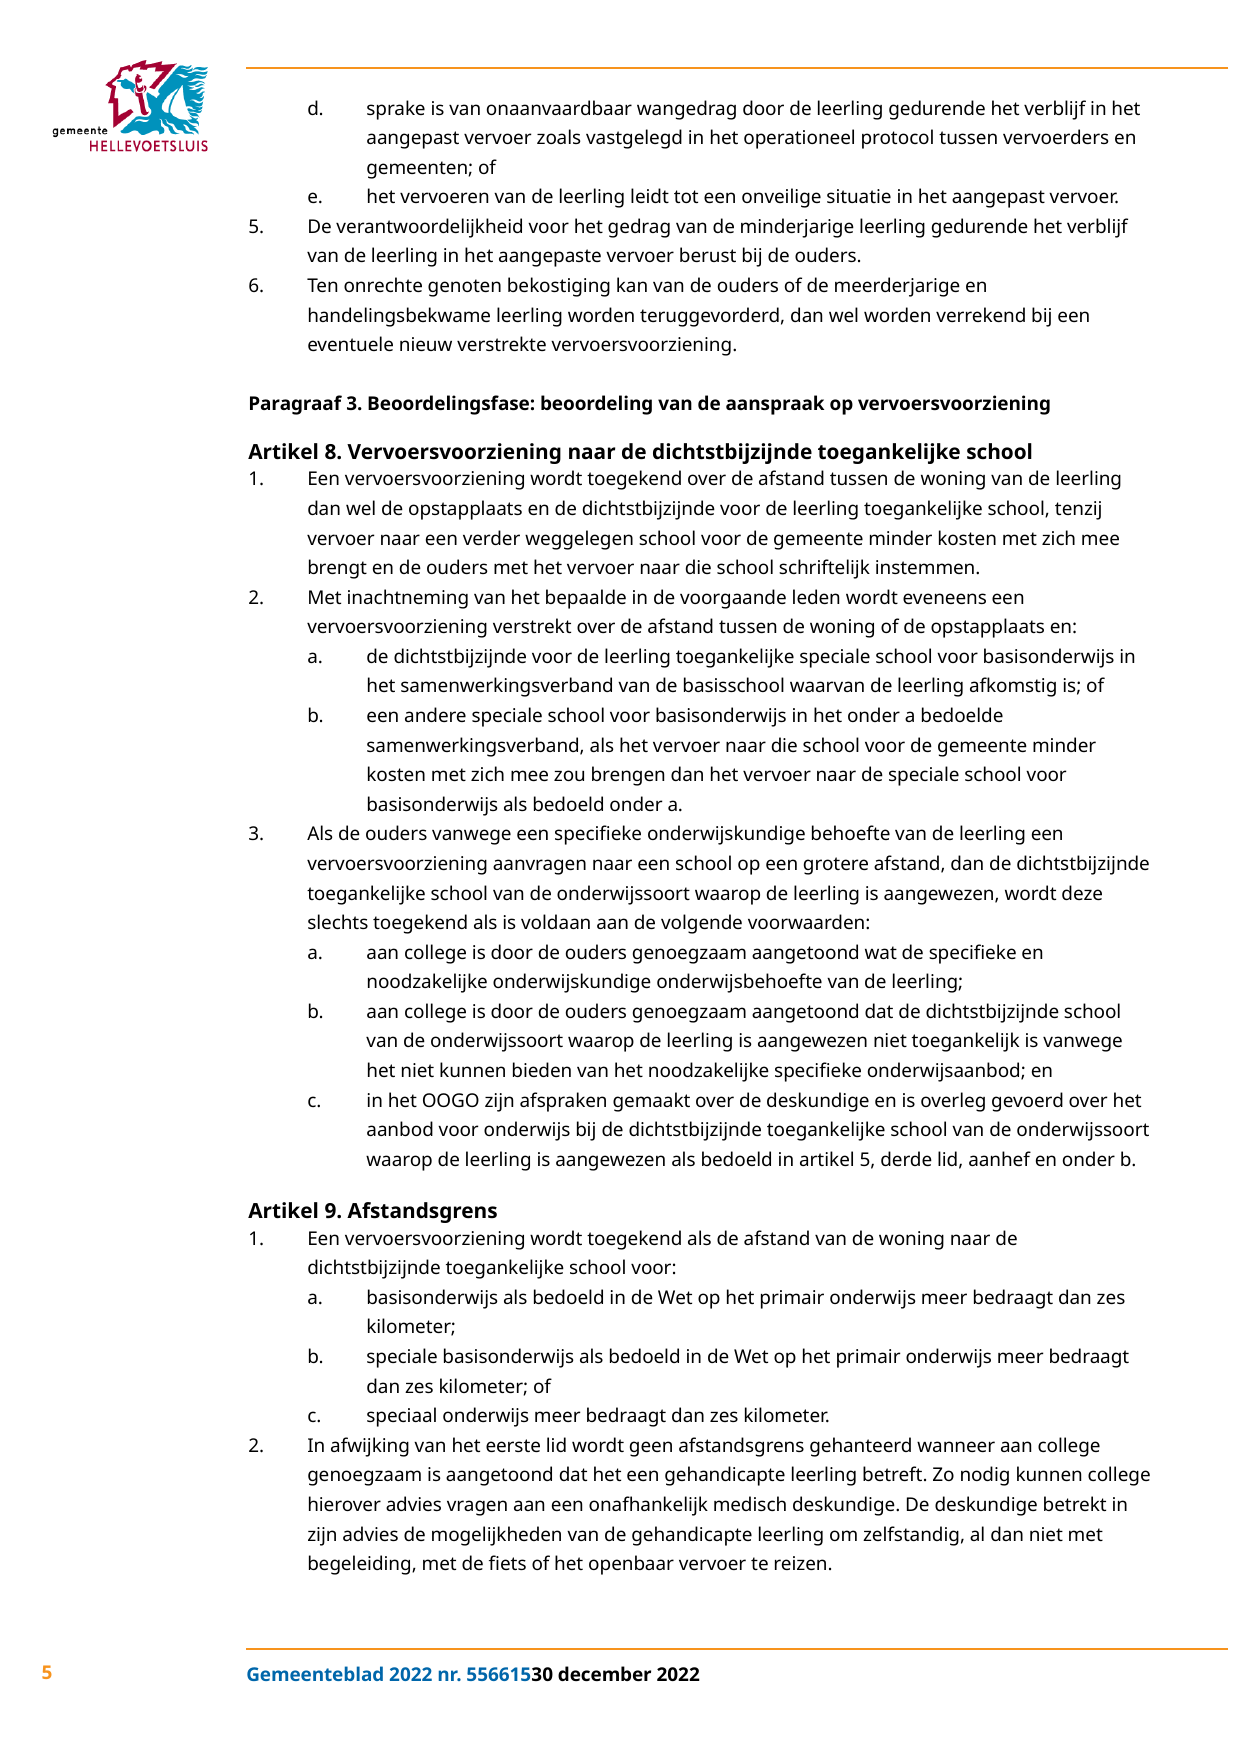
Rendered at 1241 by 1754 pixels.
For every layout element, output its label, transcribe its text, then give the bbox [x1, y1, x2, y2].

list Een vervoersvoorziening wordt toegekend over de afstand tussen de woning van de leerling dan wel de opstapplaats en de dichtstbijzijnde voor de leerling toegankelijke school, tenzij vervoer naar een verder weggelegen school voor de gemeente minder kosten met zich mee brengt en de ouders met het vervoer naar die school schriftelijk instemmen. [248, 466, 1152, 580]
text Paragraaf 3. Beoordelingsfase: beoordeling van de aanspraak op vervoersvoorziening [248, 391, 1152, 416]
list In afwijking van het eerste lid wordt geen afstandsgrens gehanteerd wanneer aan college genoegzaam is aangetoond dat het een gehandicapte leerling betreft. Zo nodig kunnen college hierover advies vragen aan een onafhankelijk medisch deskundige. De deskundige betrekt in zijn advies de mogelijkheden van de gehandicapte leerling om zelfstandig, al dan niet met begeleiding, met de fiets of het openbaar vervoer te reizen. [248, 1432, 1152, 1576]
list Als de ouders vanwege een specifieke onderwijskundige behoefte van de leerling een vervoersvoorziening aanvragen naar een school op een grotere afstand, dan de dichtstbijzijnde toegankelijke school van de onderwijssoort waarop de leerling is aangewezen, wordt deze slechts toegekend als is voldaan aan de volgende voorwaarden: [248, 821, 1152, 935]
list een andere speciale school voor basisonderwijs in het onder a bedoelde samenwerkingsverband, als het vervoer naar die school voor de gemeente minder kosten met zich mee zou brengen dan het vervoer naar de speciale school voor basisonderwijs als bedoeld onder a. [307, 702, 1152, 817]
list aan college is door de ouders genoegzaam aangetoond wat de specifieke en noodzakelijke onderwijskundige onderwijsbehoefte van de leerling; [307, 939, 1152, 994]
list het vervoeren van de leerling leidt tot een onveilige situatie in het aangepast vervoer. [307, 183, 1152, 209]
list Ten onrechte genoten bekostiging kan van de ouders of de meerderjarige en handelingsbekwame leerling worden teruggevorderd, dan wel worden verrekend bij een eventuele nieuw verstrekte vervoersvoorziening. [248, 272, 1152, 357]
list in het OOGO zijn afspraken gemaakt over de deskundige en is overleg gevoerd over het aanbod voor onderwijs bij de dichtstbijzijnde toegankelijke school van de onderwijssoort waarop de leerling is aangewezen als bedoeld in artikel 5, derde lid, aanhef en onder b. [307, 1087, 1152, 1172]
list sprake is van onaanvaardbaar wangedrag door de leerling gedurende het verblijf in het aangepast vervoer zoals vastgelegd in het operationeel protocol tussen vervoerders en gemeenten; of [307, 95, 1152, 180]
text Artikel 8. Vervoersvoorziening naar de dichtstbijzijnde toegankelijke school [248, 437, 1152, 466]
list de dichtstbijzijnde voor de leerling toegankelijke speciale school voor basisonderwijs in het samenwerkingsverband van de basisschool waarvan de leerling afkomstig is; of [307, 643, 1152, 698]
picture [41, 47, 231, 172]
list Met inachtneming van het bepaalde in de voorgaande leden wordt eveneens een vervoersvoorziening verstrekt over de afstand tussen de woning of de opstapplaats en: [248, 584, 1152, 639]
list basisonderwijs als bedoeld in de Wet op het primair onderwijs meer bedraagt dan zes kilometer; [307, 1284, 1152, 1339]
list De verantwoordelijkheid voor het gedrag van de minderjarige leerling gedurende het verblijf van de leerling in het aangepaste vervoer berust bij de ouders. [248, 213, 1152, 268]
list speciale basisonderwijs als bedoeld in de Wet op het primair onderwijs meer bedraagt dan zes kilometer; of [307, 1343, 1152, 1398]
list speciaal onderwijs meer bedraagt dan zes kilometer. [307, 1402, 1152, 1428]
text Artikel 9. Afstandsgrens [248, 1196, 1152, 1225]
list aan college is door de ouders genoegzaam aangetoond dat de dichtstbijzijnde school van de onderwijssoort waarop de leerling is aangewezen niet toegankelijk is vanwege het niet kunnen bieden van het noodzakelijke specifieke onderwijsaanbod; en [307, 998, 1152, 1083]
list Een vervoersvoorziening wordt toegekend als de afstand van de woning naar de dichtstbijzijnde toegankelijke school voor: [248, 1225, 1152, 1280]
